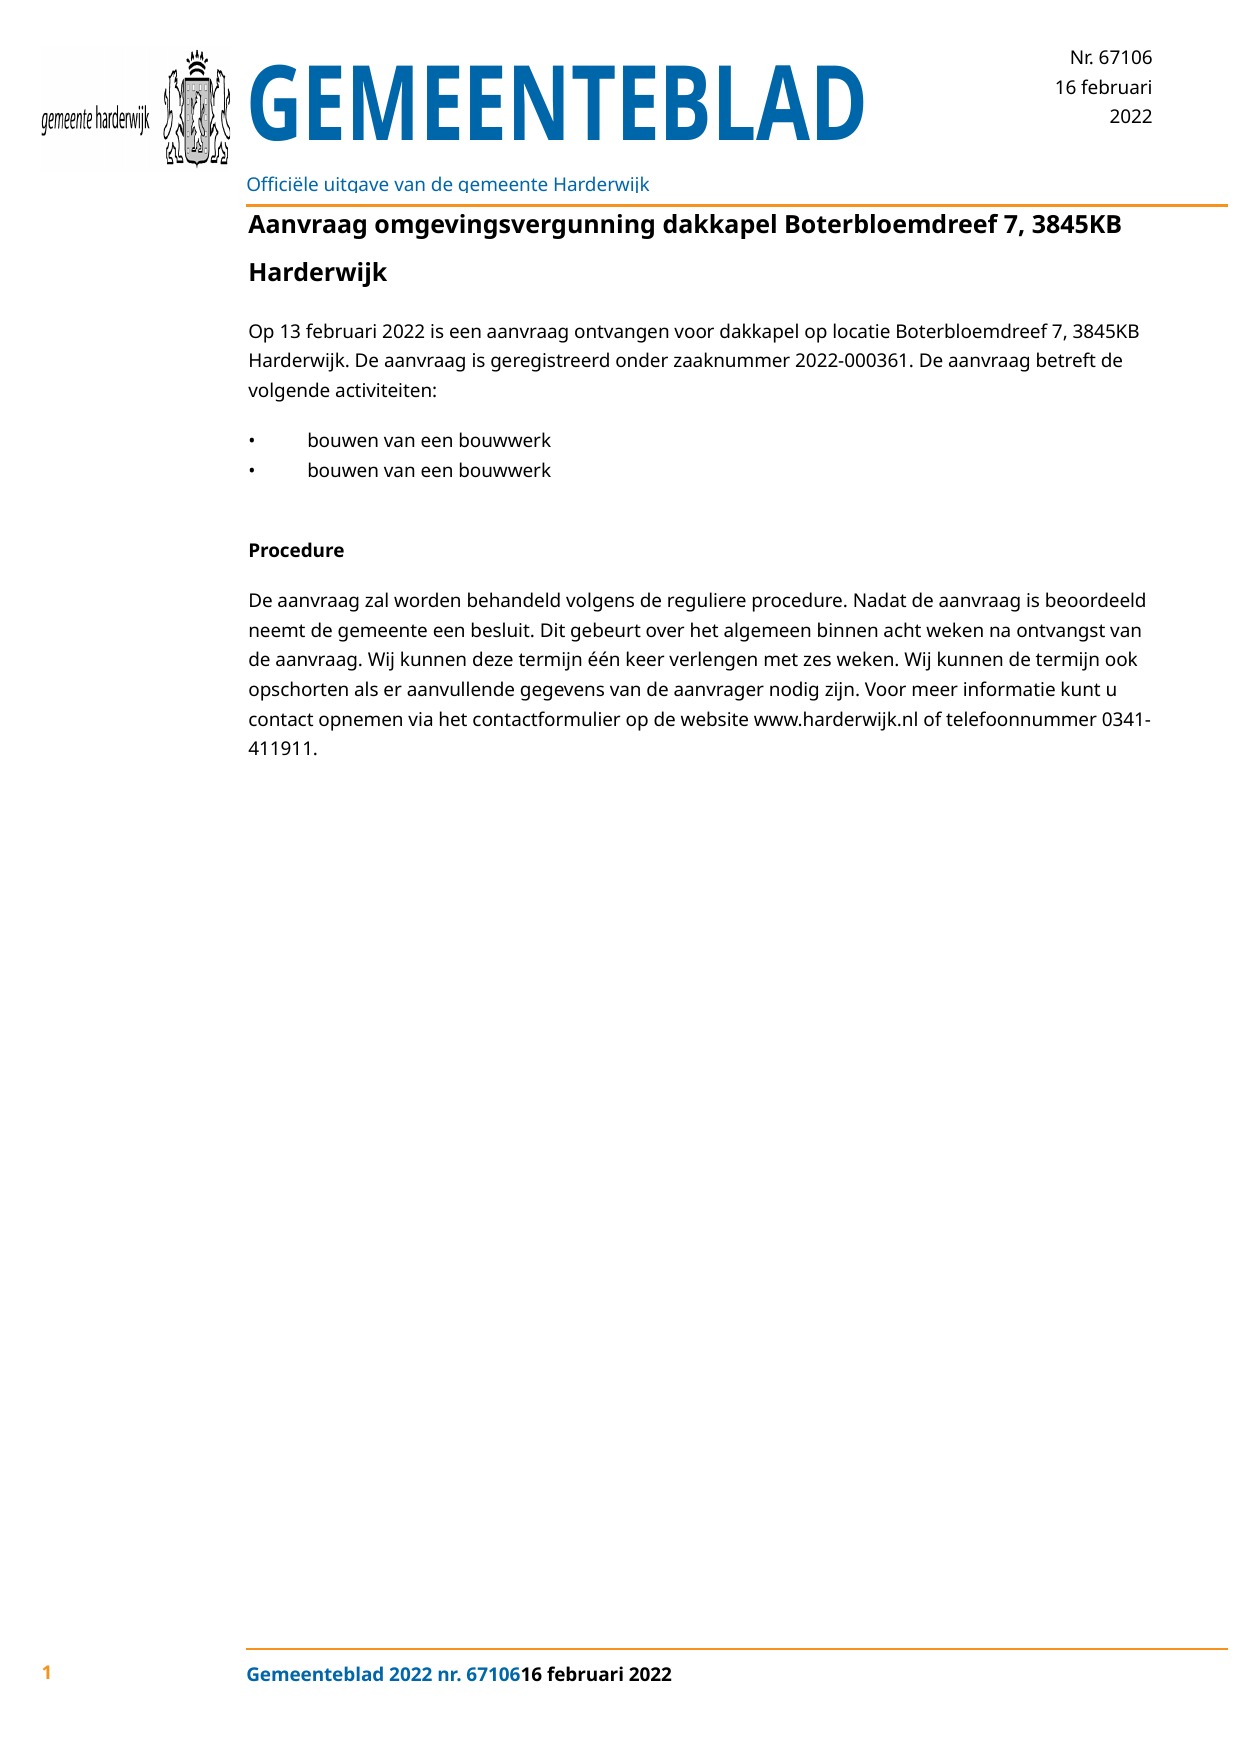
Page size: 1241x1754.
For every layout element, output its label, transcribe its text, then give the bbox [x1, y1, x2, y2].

list bouwen van een bouwwerk [248, 457, 1152, 483]
list bouwen van een bouwwerk [248, 427, 1152, 453]
text De aanvraag zal worden behandeld volgens de reguliere procedure. Nadat de aanvraag is beoordeeld neemt de gemeente een besluit. Dit gebeurt over het algemeen binnen acht weken na ontvangst van de aanvraag. Wij kunnen deze termijn één keer verlengen met zes weken. Wij kunnen de termijn ook opschorten als er aanvullende gegevens van de aanvrager nodig zijn. Voor meer informatie kunt u contact opnemen via het contactformulier op de website www.harderwijk.nl of telefoonnummer 0341-411911. [248, 587, 1152, 761]
text Op 13 februari 2022 is een aanvraag ontvangen voor dakkapel op locatie Boterbloemdreef 7, 3845KB Harderwijk. De aanvraag is geregistreerd onder zaaknummer 2022-000361. De aanvraag betreft de volgende activiteiten: [248, 318, 1152, 403]
picture [41, 47, 231, 172]
text Procedure [248, 537, 1152, 563]
text Aanvraag omgevingsvergunning dakkapel Boterbloemdreef 7, 3845KB Harderwijk [248, 207, 1152, 288]
